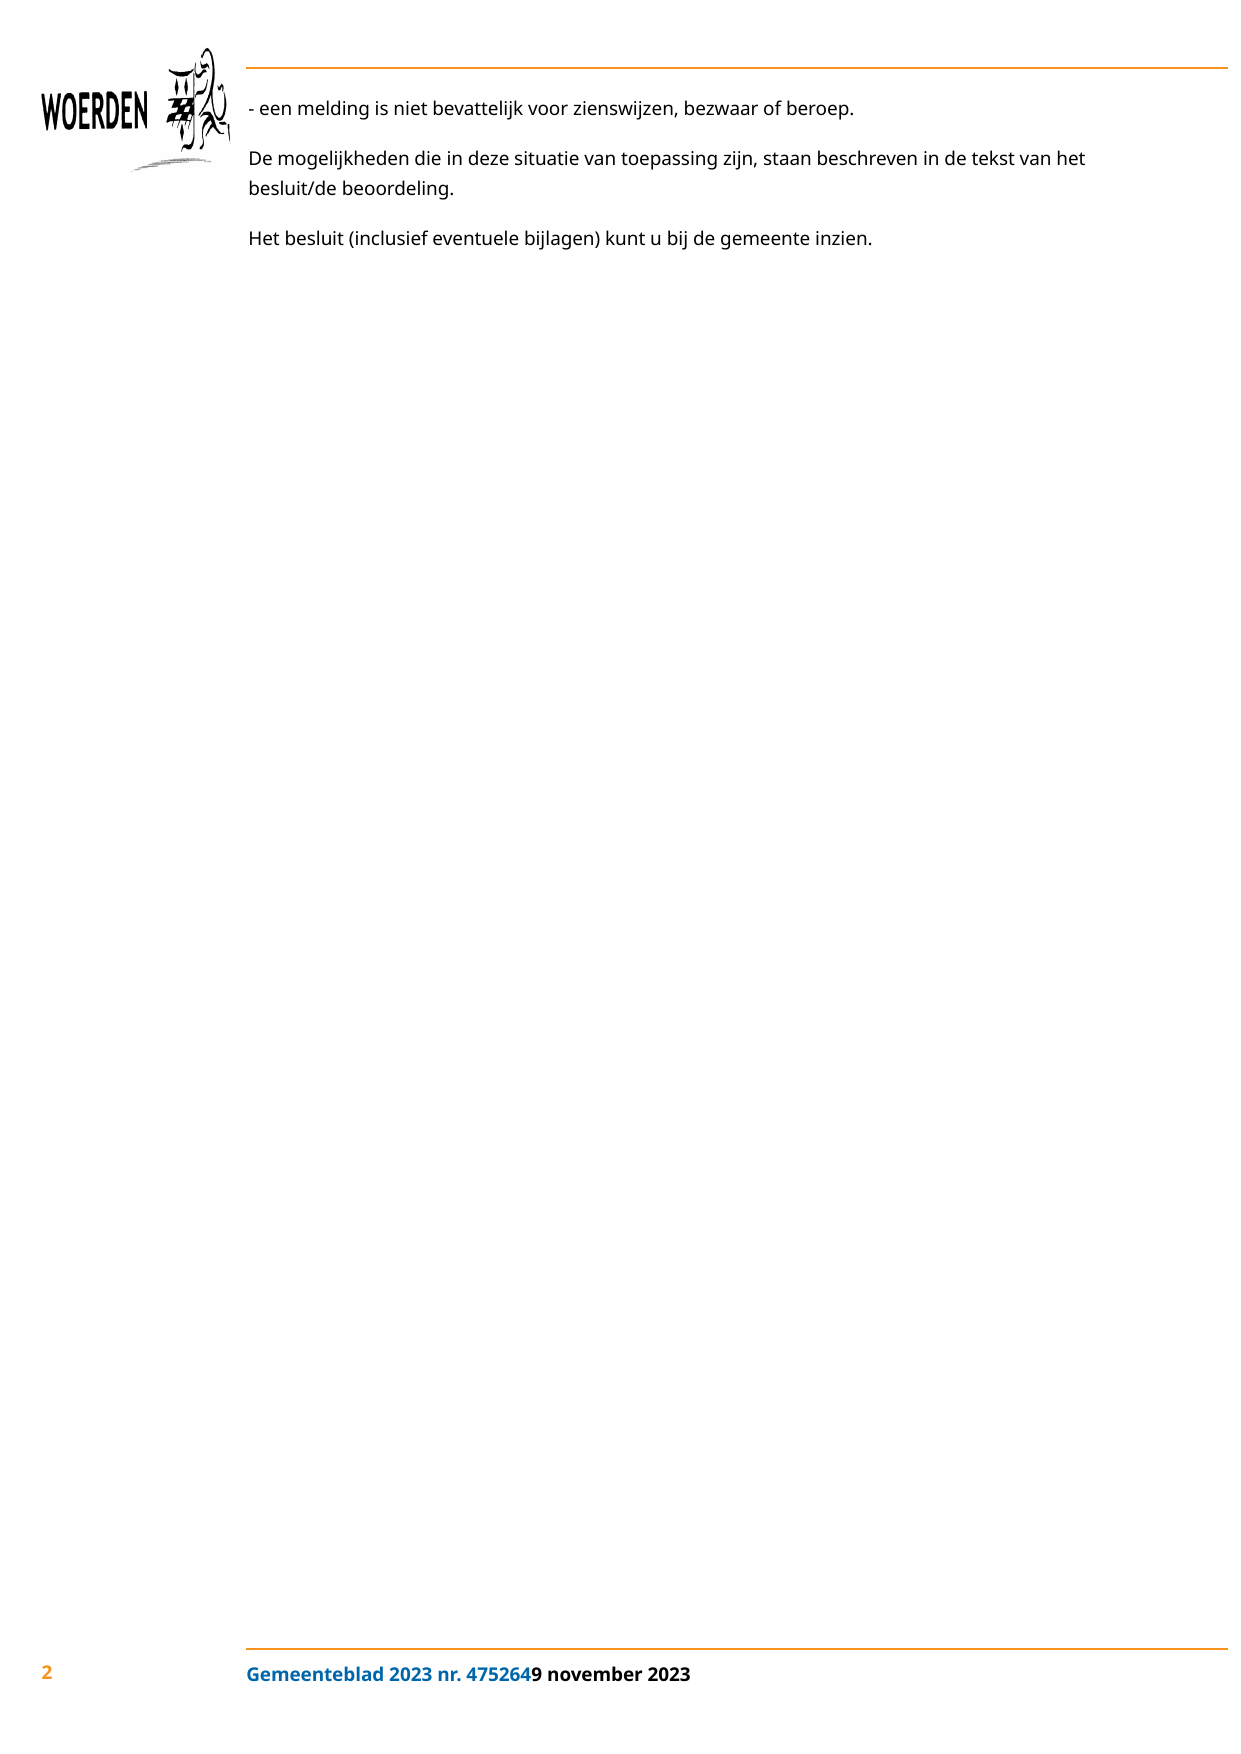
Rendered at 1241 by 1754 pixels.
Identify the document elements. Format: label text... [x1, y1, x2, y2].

text - een melding is niet bevattelijk voor zienswijzen, bezwaar of beroep. [248, 95, 1152, 121]
text De mogelijkheden die in deze situatie van toepassing zijn, staan beschreven in de tekst van het besluit/de beoordeling. [248, 145, 1152, 201]
picture [41, 47, 231, 172]
text Het besluit (inclusief eventuele bijlagen) kunt u bij de gemeente inzien. [248, 225, 1152, 251]
